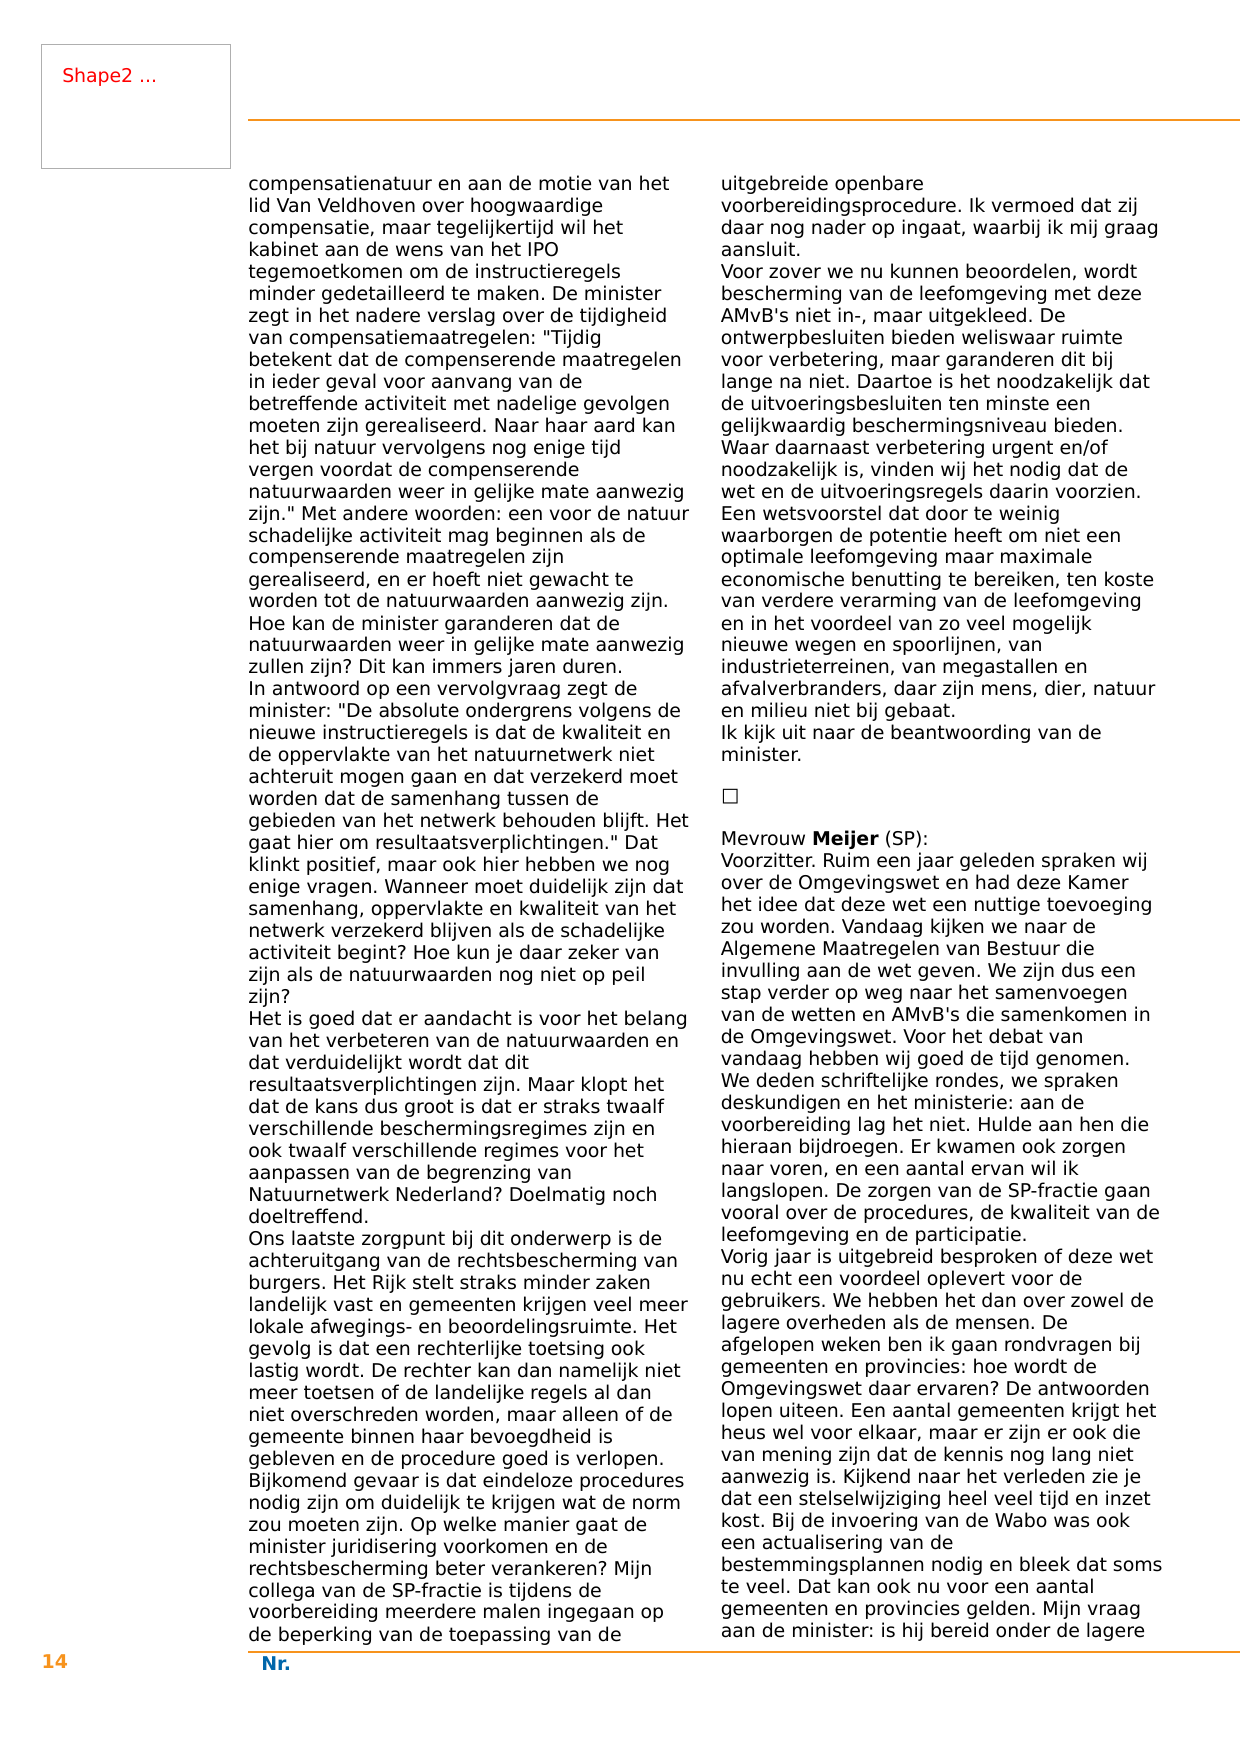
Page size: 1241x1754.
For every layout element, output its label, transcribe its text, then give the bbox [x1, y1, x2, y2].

text Voorzitter. Ruim een jaar geleden spraken wij over de Omgevingswet en had deze Kamer het idee dat deze wet een nuttige toevoeging zou worden. Vandaag kijken we naar de Algemene Maatregelen van Bestuur die invulling aan de wet geven. We zijn dus een stap verder op weg naar het samenvoegen van de wetten en AMvB's die samenkomen in de Omgevingswet. Voor het debat van vandaag hebben wij goed de tijd genomen. We deden schriftelijke rondes, we spraken deskundigen en het ministerie: aan de voorbereiding lag het niet. Hulde aan hen die hieraan bijdroegen. Er kwamen ook zorgen naar voren, en een aantal ervan wil ik langslopen. De zorgen van de SP-fractie gaan vooral over de procedures, de kwaliteit van de leefomgeving en de participatie. [721, 850, 1163, 1246]
text Voor zover we nu kunnen beoordelen, wordt bescherming van de leefomgeving met deze AMvB's niet in-, maar uitgekleed. De ontwerpbesluiten bieden weliswaar ruimte voor verbetering, maar garanderen dit bij lange na niet. Daartoe is het noodzakelijk dat de uitvoeringsbesluiten ten minste een gelijkwaardig beschermingsniveau bieden. Waar daarnaast verbetering urgent en/of noodzakelijk is, vinden wij het nodig dat de wet en de uitvoeringsregels daarin voorzien. Een wetsvoorstel dat door te weinig waarborgen de potentie heeft om niet een optimale leefomgeving maar maximale economische benutting te bereiken, ten koste van verdere verarming van de leefomgeving en in het voordeel van zo veel mogelijk nieuwe wegen en spoorlijnen, van industrieterreinen, van megastallen en afvalverbranders, daar zijn mens, dier, natuur en milieu niet bij gebaat. [721, 261, 1163, 722]
text uitgebreide openbare voorbereidingsprocedure. Ik vermoed dat zij daar nog nader op ingaat, waarbij ik mij graag aansluit. [721, 173, 1163, 261]
text In antwoord op een vervolgvraag zegt de minister: "De absolute ondergrens volgens de nieuwe instructieregels is dat de kwaliteit en de oppervlakte van het natuurnetwerk niet achteruit mogen gaan en dat verzekerd moet worden dat de samenhang tussen de gebieden van het netwerk behouden blijft. Het gaat hier om resultaatsverplichtingen." Dat klinkt positief, maar ook hier hebben we nog enige vragen. Wanneer moet duidelijk zijn dat samenhang, oppervlakte en kwaliteit van het netwerk verzekerd blijven als de schadelijke activiteit begint? Hoe kun je daar zeker van zijn als de natuurwaarden nog niet op peil zijn? [248, 678, 691, 1008]
text Het is goed dat er aandacht is voor het belang van het verbeteren van de natuurwaarden en dat verduidelijkt wordt dat dit resultaatsverplichtingen zijn. Maar klopt het dat de kans dus groot is dat er straks twaalf verschillende beschermingsregimes zijn en ook twaalf verschillende regimes voor het aanpassen van de begrenzing van Natuurnetwerk Nederland? Doelmatig noch doeltreffend. [248, 1008, 691, 1228]
text Mevrouw Meijer (SP): [721, 828, 1163, 850]
text Ik kijk uit naar de beantwoording van de minister. [721, 722, 1163, 766]
text ⬜ [721, 786, 1163, 808]
text compensatienatuur en aan de motie van het lid Van Veldhoven over hoogwaardige compensatie, maar tegelijkertijd wil het kabinet aan de wens van het IPO tegemoetkomen om de instructieregels minder gedetailleerd te maken. De minister zegt in het nadere verslag over de tijdigheid van compensatiemaatregelen: "Tijdig betekent dat de compenserende maatregelen in ieder geval voor aanvang van de betreffende activiteit met nadelige gevolgen moeten zijn gerealiseerd. Naar haar aard kan het bij natuur vervolgens nog enige tijd vergen voordat de compenserende natuurwaarden weer in gelijke mate aanwezig zijn." Met andere woorden: een voor de natuur schadelijke activiteit mag beginnen als de compenserende maatregelen zijn gerealiseerd, en er hoeft niet gewacht te worden tot de natuurwaarden aanwezig zijn. Hoe kan de minister garanderen dat de natuurwaarden weer in gelijke mate aanwezig zullen zijn? Dit kan immers jaren duren. [248, 173, 691, 678]
text Vorig jaar is uitgebreid besproken of deze wet nu echt een voordeel oplevert voor de gebruikers. We hebben het dan over zowel de lagere overheden als de mensen. De afgelopen weken ben ik gaan rondvragen bij gemeenten en provincies: hoe wordt de Omgevingswet daar ervaren? De antwoorden lopen uiteen. Een aantal gemeenten krijgt het heus wel voor elkaar, maar er zijn er ook die van mening zijn dat de kennis nog lang niet aanwezig is. Kijkend naar het verleden zie je dat een stelselwijziging heel veel tijd en inzet kost. Bij de invoering van de Wabo was ook een actualisering van de bestemmingsplannen nodig en bleek dat soms te veel. Dat kan ook nu voor een aantal gemeenten en provincies gelden. Mijn vraag aan de minister: is hij bereid onder de lagere [721, 1246, 1163, 1641]
text Ons laatste zorgpunt bij dit onderwerp is de achteruitgang van de rechtsbescherming van burgers. Het Rijk stelt straks minder zaken landelijk vast en gemeenten krijgen veel meer lokale afwegings- en beoordelingsruimte. Het gevolg is dat een rechterlijke toetsing ook lastig wordt. De rechter kan dan namelijk niet meer toetsen of de landelijke regels al dan niet overschreden worden, maar alleen of de gemeente binnen haar bevoegdheid is gebleven en de procedure goed is verlopen. Bijkomend gevaar is dat eindeloze procedures nodig zijn om duidelijk te krijgen wat de norm zou moeten zijn. Op welke manier gaat de minister juridisering voorkomen en de rechtsbescherming beter verankeren? Mijn collega van de SP-fractie is tijdens de voorbereiding meerdere malen ingegaan op de beperking van de toepassing van de [248, 1228, 691, 1645]
